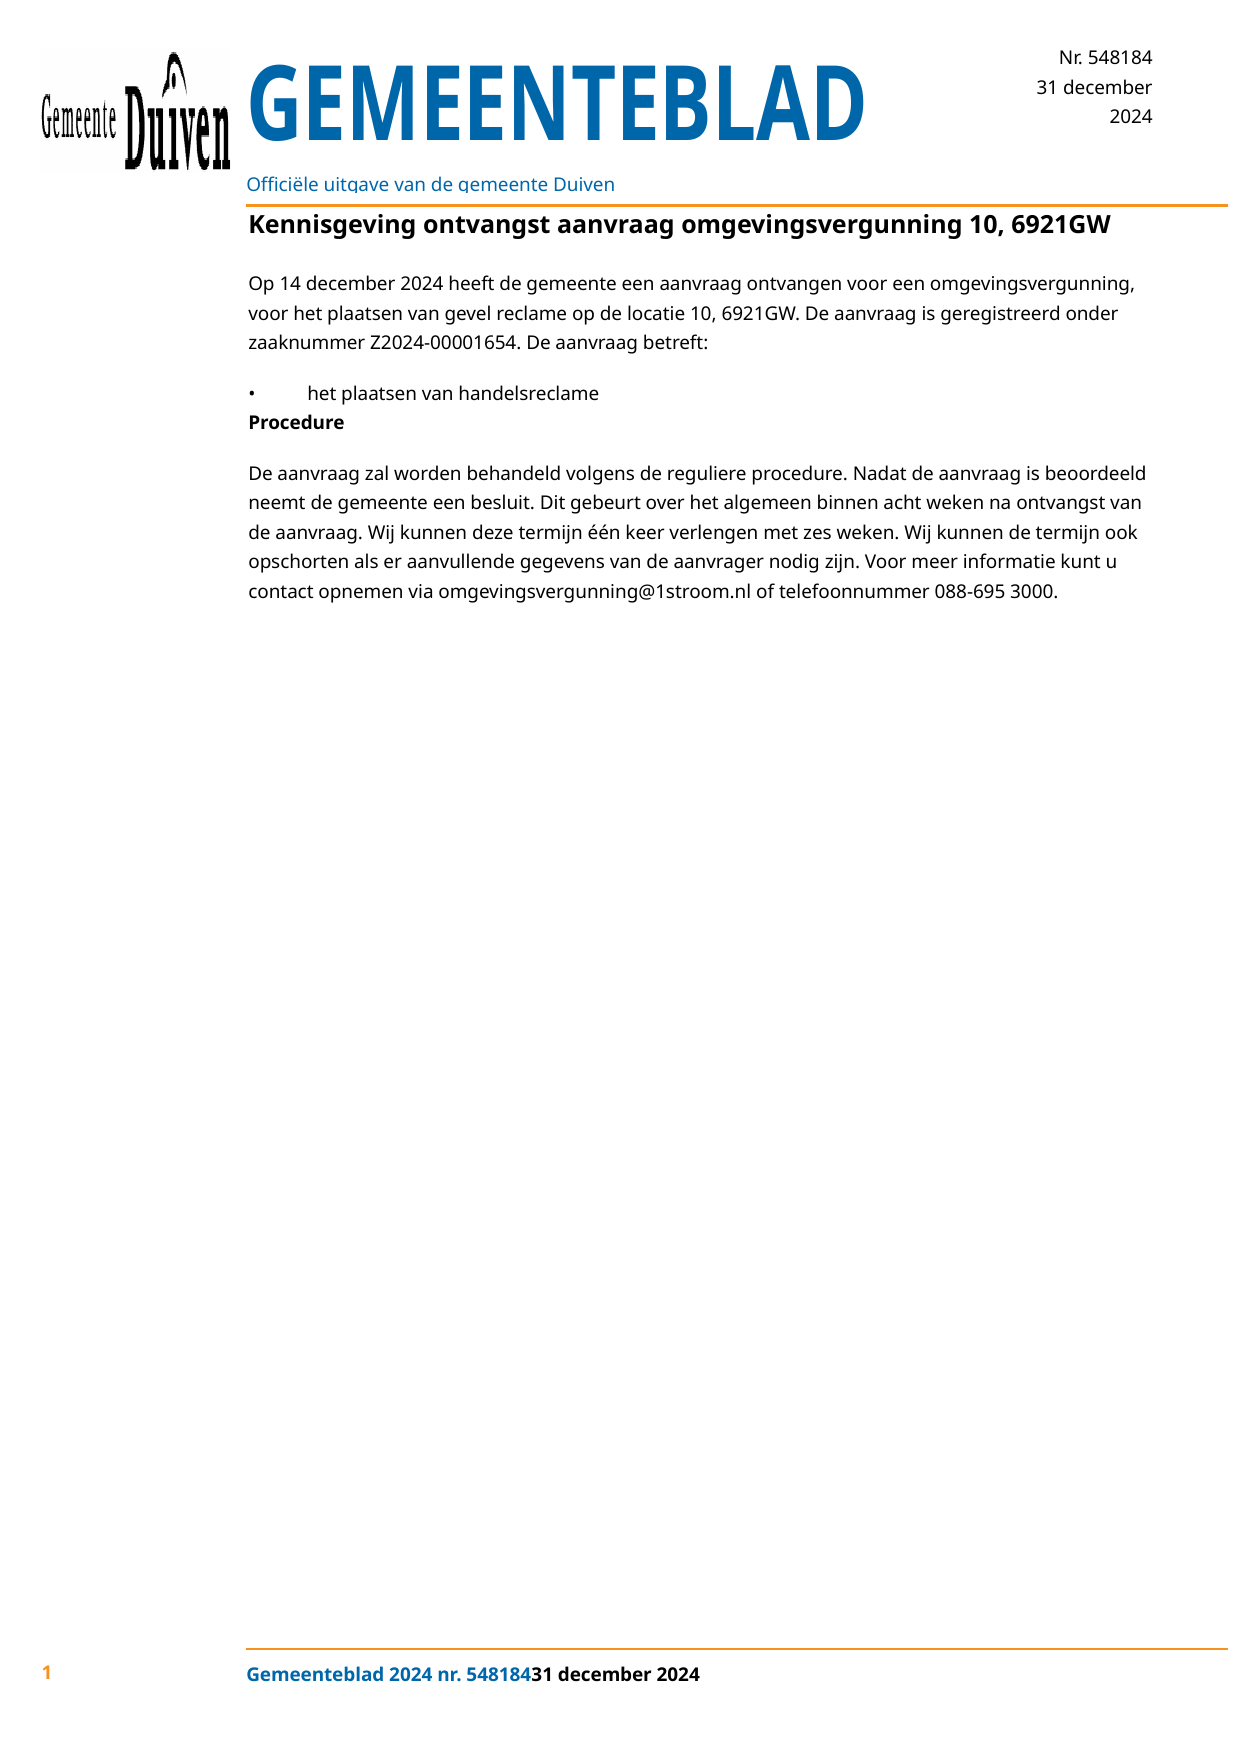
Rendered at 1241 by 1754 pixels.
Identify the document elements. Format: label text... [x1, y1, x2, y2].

text Op 14 december 2024 heeft de gemeente een aanvraag ontvangen voor een omgevingsvergunning, voor het plaatsen van gevel reclame op de locatie 10, 6921GW. De aanvraag is geregistreerd onder zaaknummer Z2024-00001654. De aanvraag betreft: [248, 270, 1152, 355]
text Kennisgeving ontvangst aanvraag omgevingsvergunning 10, 6921GW [248, 207, 1152, 241]
text De aanvraag zal worden behandeld volgens de reguliere procedure. Nadat de aanvraag is beoordeeld neemt de gemeente een besluit. Dit gebeurt over het algemeen binnen acht weken na ontvangst van de aanvraag. Wij kunnen deze termijn één keer verlengen met zes weken. Wij kunnen de termijn ook opschorten als er aanvullende gegevens van de aanvrager nodig zijn. Voor meer informatie kunt u contact opnemen via omgevingsvergunning@1stroom.nl of telefoonnummer 088-695 3000. [248, 460, 1152, 604]
text Procedure [248, 409, 1152, 435]
picture [41, 47, 231, 172]
list het plaatsen van handelsreclame [248, 380, 1152, 406]
